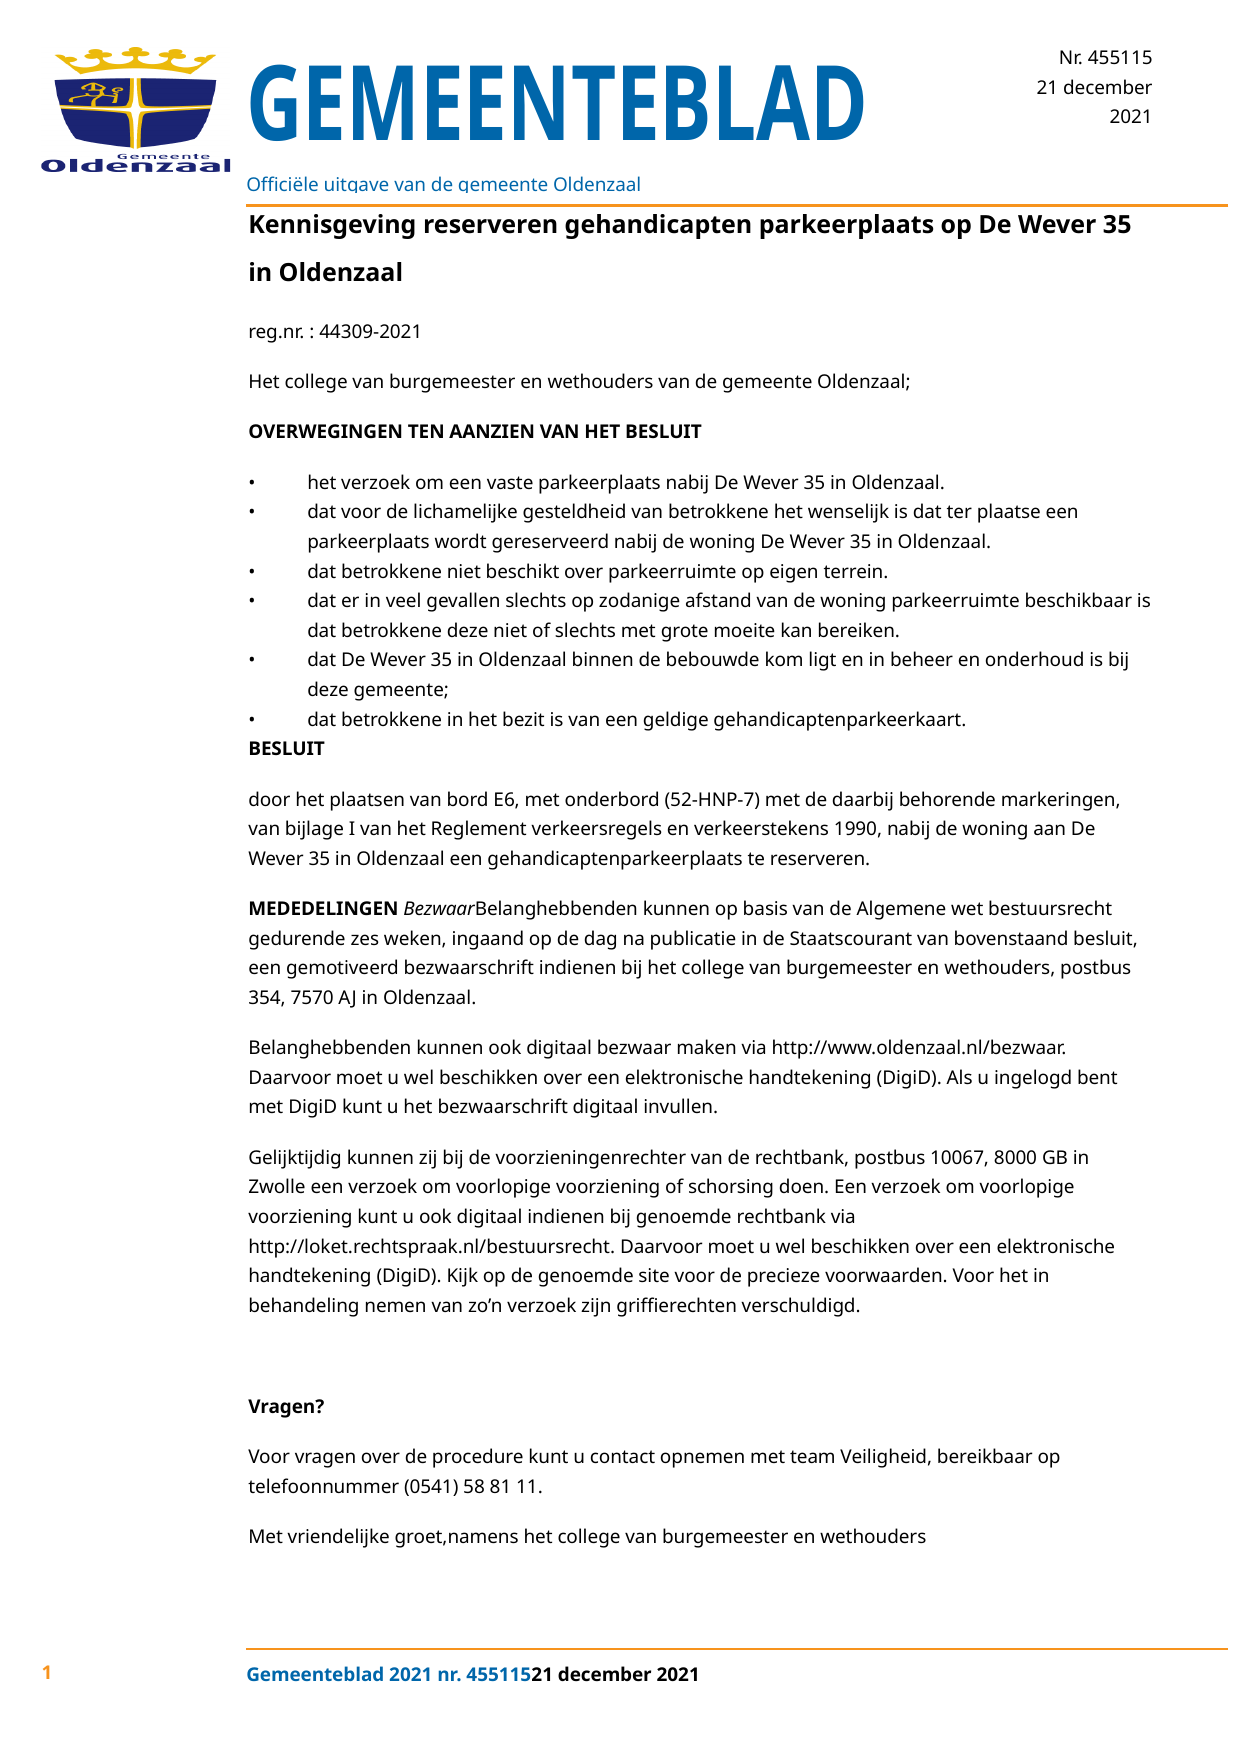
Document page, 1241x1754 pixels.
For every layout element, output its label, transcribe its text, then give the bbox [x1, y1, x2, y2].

text Met vriendelijke groet,namens het college van burgemeester en wethouders [248, 1523, 1152, 1549]
picture [41, 47, 231, 172]
list dat voor de lichamelijke gesteldheid van betrokkene het wenselijk is dat ter plaatse een parkeerplaats wordt gereserveerd nabij de woning De Wever 35 in Oldenzaal. [248, 499, 1152, 554]
text Gelijktijdig kunnen zij bij de voorzieningenrechter van de rechtbank, postbus 10067, 8000 GB in Zwolle een verzoek om voorlopige voorziening of schorsing doen. Een verzoek om voorlopige voorziening kunt u ook digitaal indienen bij genoemde rechtbank via http://loket.rechtspraak.nl/bestuursrecht. Daarvoor moet u wel beschikken over een elektronische handtekening (DigiD). Kijk op de genoemde site voor de precieze voorwaarden. Voor het in behandeling nemen van zo’n verzoek zijn griffierechten verschuldigd. [248, 1144, 1152, 1318]
list dat betrokkene niet beschikt over parkeerruimte op eigen terrein. [248, 558, 1152, 584]
text Voor vragen over de procedure kunt u contact opnemen met team Veiligheid, bereikbaar op telefoonnummer (0541) 58 81 11. [248, 1443, 1152, 1499]
text Het college van burgemeester en wethouders van de gemeente Oldenzaal; [248, 368, 1152, 394]
text BESLUIT [248, 735, 1152, 761]
list dat er in veel gevallen slechts op zodanige afstand van de woning parkeerruimte beschikbaar is dat betrokkene deze niet of slechts met grote moeite kan bereiken. [248, 587, 1152, 643]
text door het plaatsen van bord E6, met onderbord (52-HNP-7) met de daarbij behorende markeringen, van bijlage I van het Reglement verkeersregels en verkeerstekens 1990, nabij de woning aan De Wever 35 in Oldenzaal een gehandicaptenparkeerplaats te reserveren. [248, 786, 1152, 871]
text Kennisgeving reserveren gehandicapten parkeerplaats op De Wever 35 in Oldenzaal [248, 207, 1152, 288]
text Vragen? [248, 1393, 1152, 1419]
list dat betrokkene in het bezit is van een geldige gehandicaptenparkeerkaart. [248, 706, 1152, 732]
text OVERWEGINGEN TEN AANZIEN VAN HET BESLUIT [248, 419, 1152, 444]
list dat De Wever 35 in Oldenzaal binnen de bebouwde kom ligt en in beheer en onderhoud is bij deze gemeente; [248, 647, 1152, 702]
list het verzoek om een vaste parkeerplaats nabij De Wever 35 in Oldenzaal. [248, 469, 1152, 495]
text MEDEDELINGEN BezwaarBelanghebbenden kunnen op basis van de Algemene wet bestuursrecht gedurende zes weken, ingaand op de dag na publicatie in de Staatscourant van bovenstaand besluit, een gemotiveerd bezwaarschrift indienen bij het college van burgemeester en wethouders, postbus 354, 7570 AJ in Oldenzaal. [248, 895, 1152, 1010]
text Belanghebbenden kunnen ook digitaal bezwaar maken via http://www.oldenzaal.nl/bezwaar. Daarvoor moet u wel beschikken over een elektronische handtekening (DigiD). Als u ingelogd bent met DigiD kunt u het bezwaarschrift digitaal invullen. [248, 1034, 1152, 1119]
text reg.nr. : 44309-2021 [248, 318, 1152, 344]
